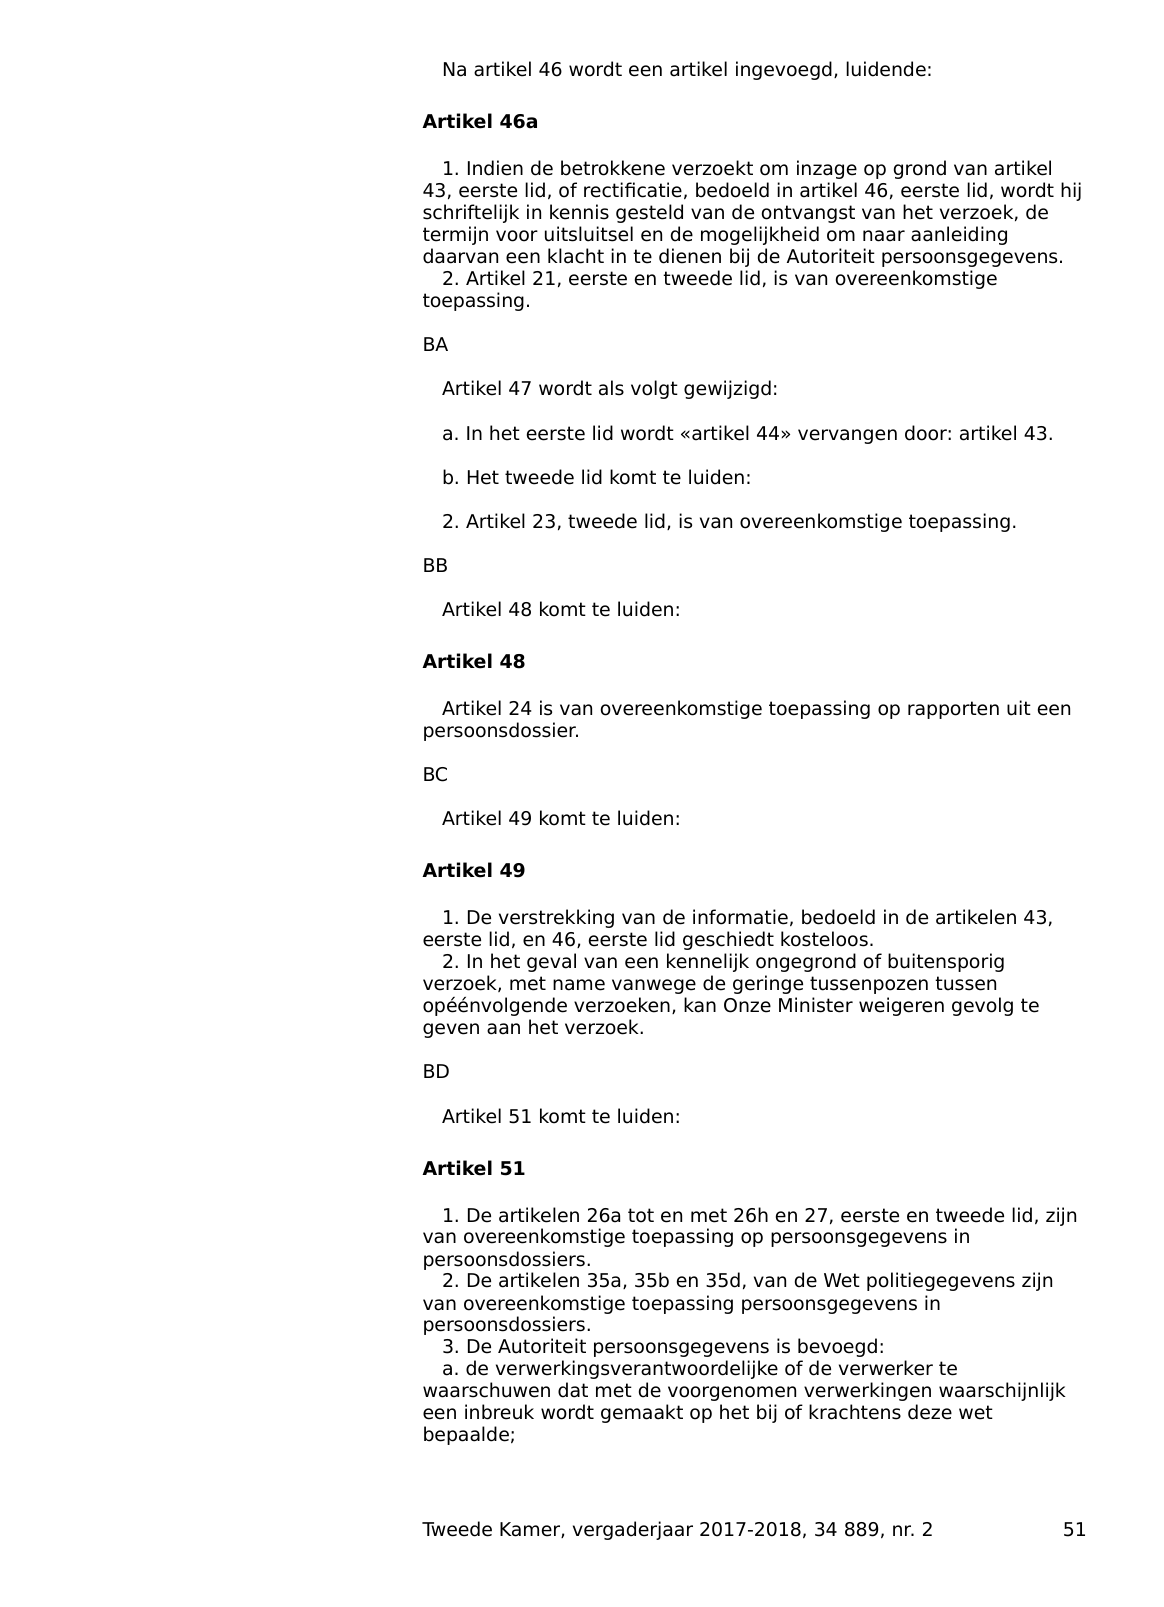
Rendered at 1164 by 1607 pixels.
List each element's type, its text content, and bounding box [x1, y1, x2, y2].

text b. Het tweede lid komt te luiden: [422, 467, 1087, 488]
text Artikel 24 is van overeenkomstige toepassing op rapporten uit een persoonsdossier. [422, 698, 1087, 742]
subtitle Artikel 46a [422, 111, 1087, 133]
text a. In het eerste lid wordt «artikel 44» vervangen door: artikel 43. [422, 422, 1087, 444]
text 3. De Autoriteit persoonsgegevens is bevoegd: [422, 1336, 1087, 1358]
text 2. De artikelen 35a, 35b en 35d, van de Wet politiegegevens zijn van overeenkomstige toepassing persoonsgegevens in persoonsdossiers. [422, 1270, 1087, 1336]
text 1. De artikelen 26a tot en met 26h en 27, eerste en tweede lid, zijn van overeenkomstige toepassing op persoonsgegevens in persoonsdossiers. [422, 1204, 1087, 1270]
text BC [422, 764, 1087, 786]
text Na artikel 46 wordt een artikel ingevoegd, luidende: [422, 59, 1087, 81]
text a. de verwerkingsverantwoordelijke of de verwerker te waarschuwen dat met de voorgenomen verwerkingen waarschijnlijk een inbreuk wordt gemaakt op het bij of krachtens deze wet bepaalde; [422, 1358, 1087, 1446]
text BB [422, 555, 1087, 577]
subtitle Artikel 51 [422, 1157, 1087, 1179]
text BD [422, 1061, 1087, 1083]
text Artikel 51 komt te luiden: [422, 1106, 1087, 1127]
text Artikel 49 komt te luiden: [422, 808, 1087, 830]
text 1. De verstrekking van de informatie, bedoeld in de artikelen 43, eerste lid, en 46, eerste lid geschiedt kosteloos. [422, 907, 1087, 951]
text Artikel 47 wordt als volgt gewijzigd: [422, 378, 1087, 400]
subtitle Artikel 49 [422, 860, 1087, 882]
text 2. Artikel 23, tweede lid, is van overeenkomstige toepassing. [422, 511, 1087, 533]
text BA [422, 334, 1087, 356]
text 2. Artikel 21, eerste en tweede lid, is van overeenkomstige toepassing. [422, 268, 1087, 312]
subtitle Artikel 48 [422, 651, 1087, 673]
text 2. In het geval van een kennelijk ongegrond of buitensporig verzoek, met name vanwege de geringe tussenpozen tussen opéénvolgende verzoeken, kan Onze Minister weigeren gevolg te geven aan het verzoek. [422, 951, 1087, 1039]
text Artikel 48 komt te luiden: [422, 599, 1087, 621]
text 1. Indien de betrokkene verzoekt om inzage op grond van artikel 43, eerste lid, of rectificatie, bedoeld in artikel 46, eerste lid, wordt hij schriftelijk in kennis gesteld van de ontvangst van het verzoek, de termijn voor uitsluitsel en de mogelijkheid om naar aanleiding daarvan een klacht in te dienen bij de Autoriteit persoonsgegevens. [422, 158, 1087, 268]
